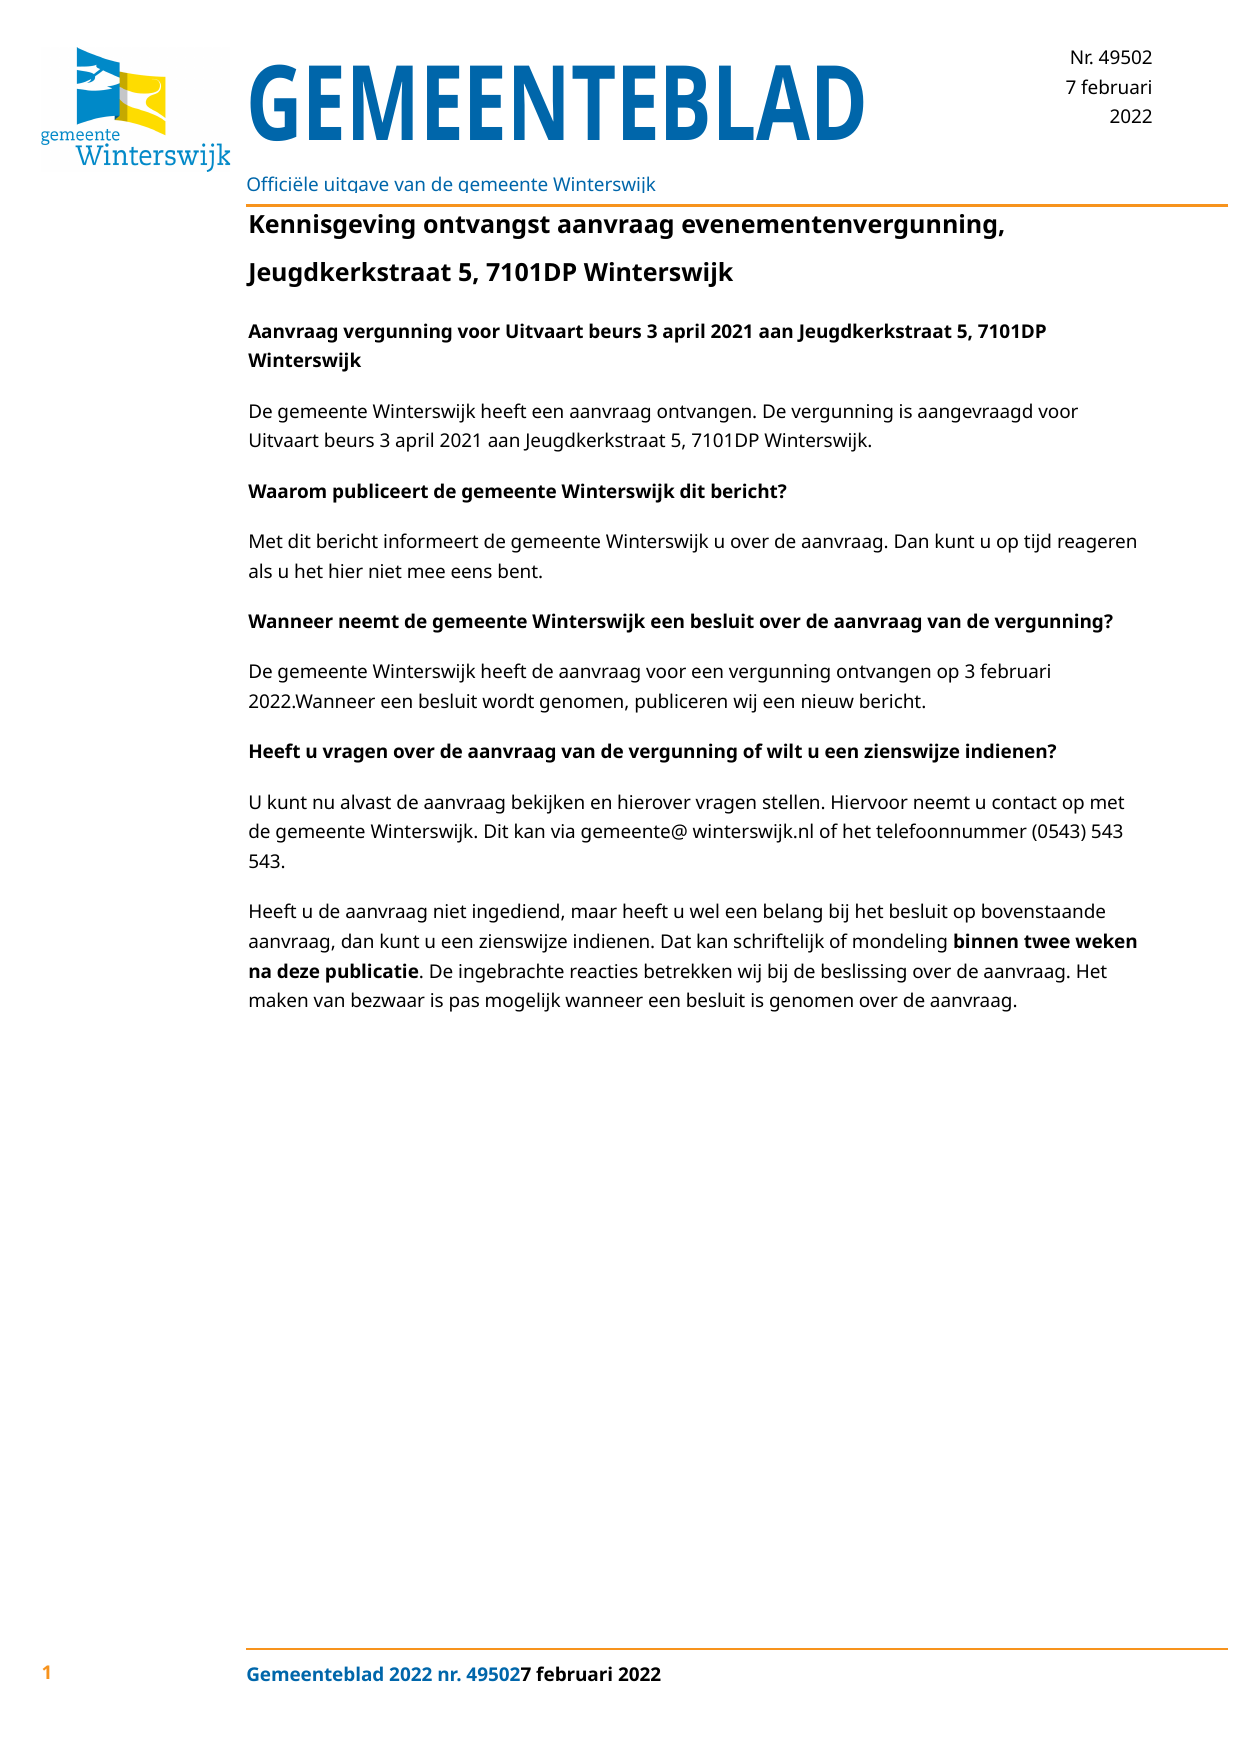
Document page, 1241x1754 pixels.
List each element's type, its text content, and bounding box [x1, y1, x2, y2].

picture [225, 153, 231, 162]
picture [41, 47, 231, 172]
text Met dit bericht informeert de gemeente Winterswijk u over de aanvraag. Dan kunt u op tijd reageren als u het hier niet mee eens bent. [248, 528, 1152, 584]
text U kunt nu alvast de aanvraag bekijken en hierover vragen stellen. Hiervoor neemt u contact op met de gemeente Winterswijk. Dit kan via gemeente@ winterswijk.nl of het telefoonnummer (0543) 543 543. [248, 789, 1152, 874]
text Kennisgeving ontvangst aanvraag evenementenvergunning, Jeugdkerkstraat 5, 7101DP Winterswijk [248, 207, 1152, 288]
text Waarom publiceert de gemeente Winterswijk dit bericht? [248, 478, 1152, 504]
text De gemeente Winterswijk heeft een aanvraag ontvangen. De vergunning is aangevraagd voor Uitvaart beurs 3 april 2021 aan Jeugdkerkstraat 5, 7101DP Winterswijk. [248, 398, 1152, 453]
text De gemeente Winterswijk heeft de aanvraag voor een vergunning ontvangen op 3 februari 2022.Wanneer een besluit wordt genomen, publiceren wij een nieuw bericht. [248, 659, 1152, 714]
text Wanneer neemt de gemeente Winterswijk een besluit over de aanvraag van de vergunning? [248, 608, 1152, 634]
text Heeft u de aanvraag niet ingediend, maar heeft u wel een belang bij het besluit op bovenstaande aanvraag, dan kunt u een zienswijze indienen. Dat kan schriftelijk of mondeling binnen twee weken na deze publicatie. De ingebrachte reacties betrekken wij bij de beslissing over de aanvraag. Het maken van bezwaar is pas mogelijk wanneer een besluit is genomen over de aanvraag. [248, 899, 1152, 1013]
text Heeft u vragen over de aanvraag van de vergunning of wilt u een zienswijze indienen? [248, 739, 1152, 764]
text Aanvraag vergunning voor Uitvaart beurs 3 april 2021 aan Jeugdkerkstraat 5, 7101DP Winterswijk [248, 318, 1152, 373]
